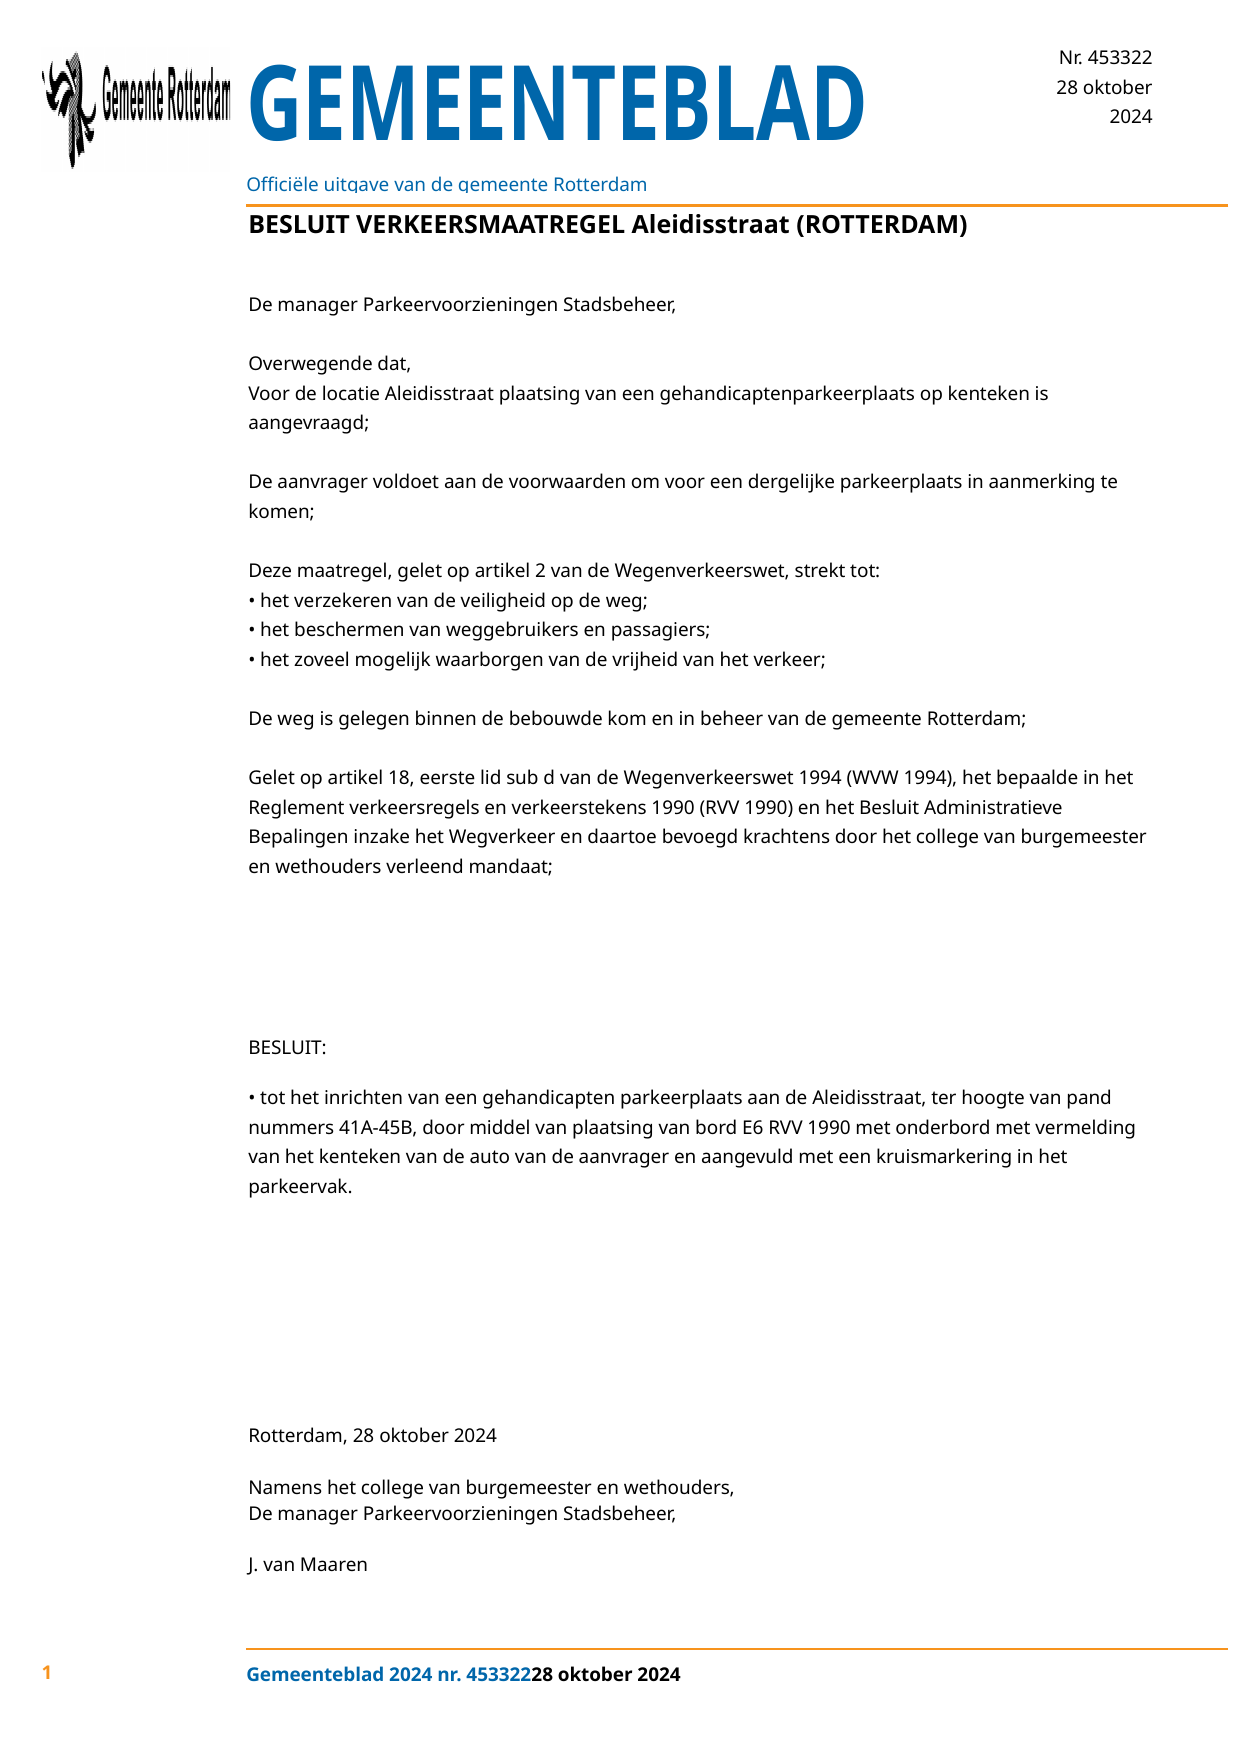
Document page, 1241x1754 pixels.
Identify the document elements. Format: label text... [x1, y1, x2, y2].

text Voor de locatie Aleidisstraat plaatsing van een gehandicaptenparkeerplaats op kenteken is aangevraagd; [248, 380, 1152, 435]
text BESLUIT: [248, 1034, 1152, 1060]
text Namens het college van burgemeester en wethouders, [248, 1474, 1152, 1500]
text Rotterdam, 28 oktober 2024 [248, 1423, 1152, 1448]
text De manager Parkeervoorzieningen Stadsbeheer, [248, 1500, 1152, 1526]
text • het beschermen van weggebruikers en passagiers; [248, 616, 1152, 642]
text • het verzekeren van de veiligheid op de weg; [248, 587, 1152, 613]
text De weg is gelegen binnen de bebouwde kom en in beheer van de gemeente Rotterdam; [248, 705, 1152, 731]
text Overwegende dat, [248, 350, 1152, 376]
text BESLUIT VERKEERSMAATREGEL Aleidisstraat (ROTTERDAM) [248, 207, 1152, 241]
text J. van Maaren [248, 1551, 1152, 1577]
text Deze maatregel, gelet op artikel 2 van de Wegenverkeerswet, strekt tot: [248, 557, 1152, 583]
text De aanvrager voldoet aan de voorwaarden om voor een dergelijke parkeerplaats in aanmerking te komen; [248, 468, 1152, 524]
text • tot het inrichten van een gehandicapten parkeerplaats aan de Aleidisstraat, ter hoogte van pand nummers 41A-45B, door middel van plaatsing van bord E6 RVV 1990 met onderbord met vermelding van het kenteken van de auto van de aanvrager en aangevuld met een kruismarkering in het parkeervak. [248, 1084, 1152, 1199]
text De manager Parkeervoorzieningen Stadsbeheer, [248, 291, 1152, 317]
text • het zoveel mogelijk waarborgen van de vrijheid van het verkeer; [248, 646, 1152, 672]
text Gelet op artikel 18, eerste lid sub d van de Wegenverkeerswet 1994 (WVW 1994), het bepaalde in het Reglement verkeersregels en verkeerstekens 1990 (RVV 1990) en het Besluit Administratieve Bepalingen inzake het Wegverkeer en daartoe bevoegd krachtens door het college van burgemeester en wethouders verleend mandaat; [248, 764, 1152, 879]
picture [41, 47, 231, 172]
